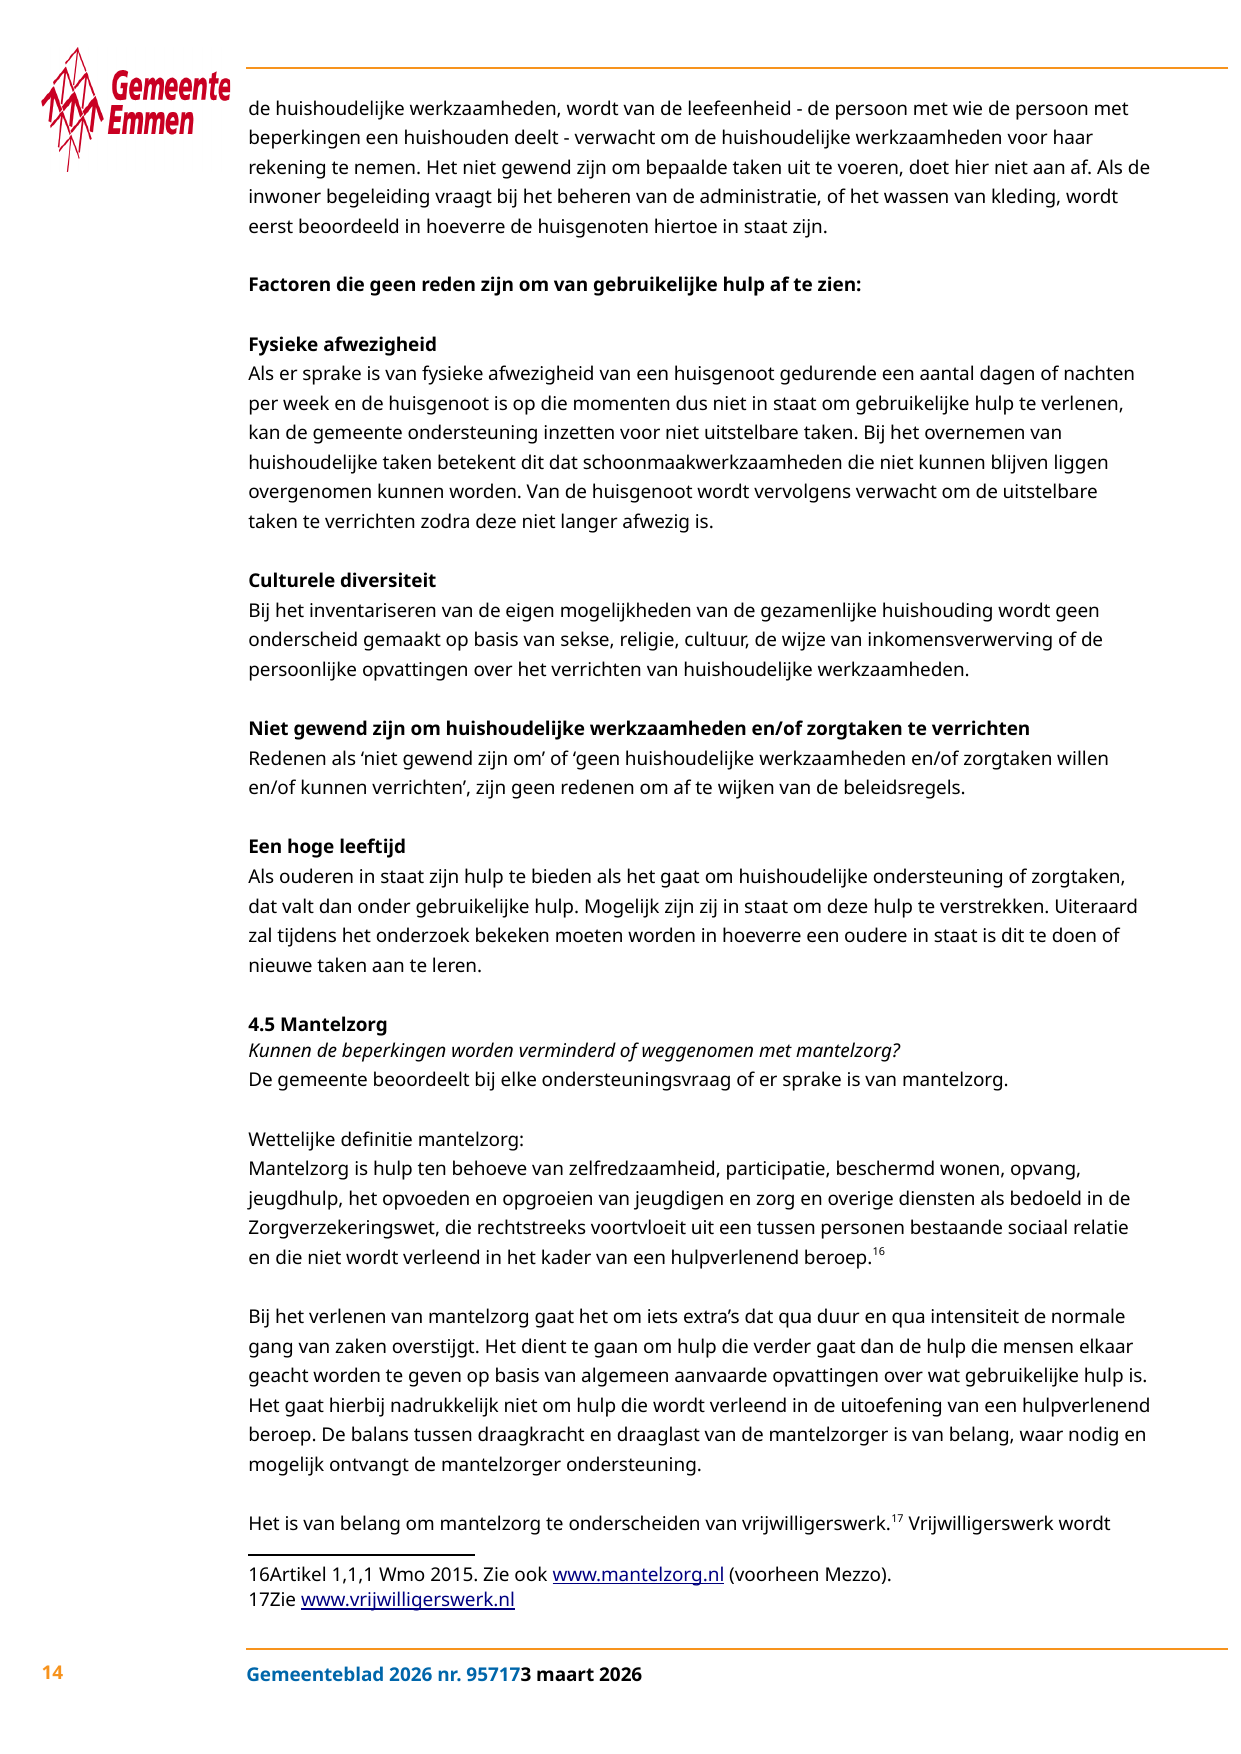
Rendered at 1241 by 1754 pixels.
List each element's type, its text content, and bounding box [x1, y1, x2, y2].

text Culturele diversiteit [248, 567, 1152, 593]
text Als er sprake is van fysieke afwezigheid van een huisgenoot gedurende een aantal dagen of nachten per week en de huisgenoot is op die momenten dus niet in staat om gebruikelijke hulp te verlenen, kan de gemeente ondersteuning inzetten voor niet uitstelbare taken. Bij het overnemen van huishoudelijke taken betekent dit dat schoonmaakwerkzaamheden die niet kunnen blijven liggen overgenomen kunnen worden. Van de huisgenoot wordt vervolgens verwacht om de uitstelbare taken te verrichten zodra deze niet langer afwezig is. [248, 360, 1152, 534]
text Bij het verlenen van mantelzorg gaat het om iets extra’s dat qua duur en qua intensiteit de normale gang van zaken overstijgt. Het dient te gaan om hulp die verder gaat dan de hulp die mensen elkaar geacht worden te geven op basis van algemeen aanvaarde opvattingen over wat gebruikelijke hulp is. Het gaat hierbij nadrukkelijk niet om hulp die wordt verleend in de uitoefening van een hulpverlenend beroep. De balans tussen draagkracht en draaglast van de mantelzorger is van belang, waar nodig en mogelijk ontvangt de mantelzorger ondersteuning. [248, 1303, 1152, 1477]
text Factoren die geen reden zijn om van gebruikelijke hulp af te zien: [248, 272, 1152, 297]
table_header de huishoudelijke werkzaamheden, wordt van de leefeenheid - de persoon met wie de persoon met beperkingen een huishouden deelt - verwacht om de huishoudelijke werkzaamheden voor haar rekening te nemen. Het niet gewend zijn om bepaalde taken uit te voeren, doet hier niet aan af. Als de inwoner begeleiding vraagt bij het beheren van de administratie, of het wassen van kleding, wordt eerst beoordeeld in hoeverre de huisgenoten hiertoe in staat zijn. [248, 95, 1152, 239]
text De gemeente beoordeelt bij elke ondersteuningsvraag of er sprake is van mantelzorg. [248, 1067, 1152, 1092]
text 4.5 Mantelzorg [248, 1011, 1152, 1037]
picture [41, 47, 231, 172]
text Redenen als ‘niet gewend zijn om’ of ‘geen huishoudelijke werkzaamheden en/of zorgtaken willen en/of kunnen verrichten’, zijn geen redenen om af te wijken van de beleidsregels. [248, 745, 1152, 800]
text Kunnen de beperkingen worden verminderd of weggenomen met mantelzorg? [248, 1037, 1152, 1063]
text Een hoge leeftijd [248, 834, 1152, 859]
text Mantelzorg is hulp ten behoeve van zelfredzaamheid, participatie, beschermd wonen, opvang, jeugdhulp, het opvoeden en opgroeien van jeugdigen en zorg en overige diensten als bedoeld in de Zorgverzekeringswet, die rechtstreeks voortvloeit uit een tussen personen bestaande sociaal relatie en die niet wordt verleend in het kader van een hulpverlenend beroep. [248, 1155, 1152, 1270]
text Wettelijke definitie mantelzorg: [248, 1126, 1152, 1151]
text Als ouderen in staat zijn hulp te bieden als het gaat om huishoudelijke ondersteuning of zorgtaken, dat valt dan onder gebruikelijke hulp. Mogelijk zijn zij in staat om deze hulp te verstrekken. Uiteraard zal tijdens het onderzoek bekeken moeten worden in hoeverre een oudere in staat is dit te doen of nieuwe taken aan te leren. [248, 863, 1152, 978]
text Bij het inventariseren van de eigen mogelijkheden van de gezamenlijke huishouding wordt geen onderscheid gemaakt op basis van sekse, religie, cultuur, de wijze van inkomensverwerving of de persoonlijke opvattingen over het verrichten van huishoudelijke werkzaamheden. [248, 597, 1152, 682]
text Niet gewend zijn om huishoudelijke werkzaamheden en/of zorgtaken te verrichten [248, 715, 1152, 741]
text Het is van belang om mantelzorg te onderscheiden van vrijwilligerswerk. Vrijwilligerswerk wordt [248, 1510, 1152, 1536]
text Zie www.vrijwilligerswerk.nl [248, 1586, 1152, 1612]
text Artikel 1,1,1 Wmo 2015. Zie ook www.mantelzorg.nl (voorheen Mezzo). [248, 1561, 1152, 1586]
text Fysieke afwezigheid [248, 331, 1152, 357]
